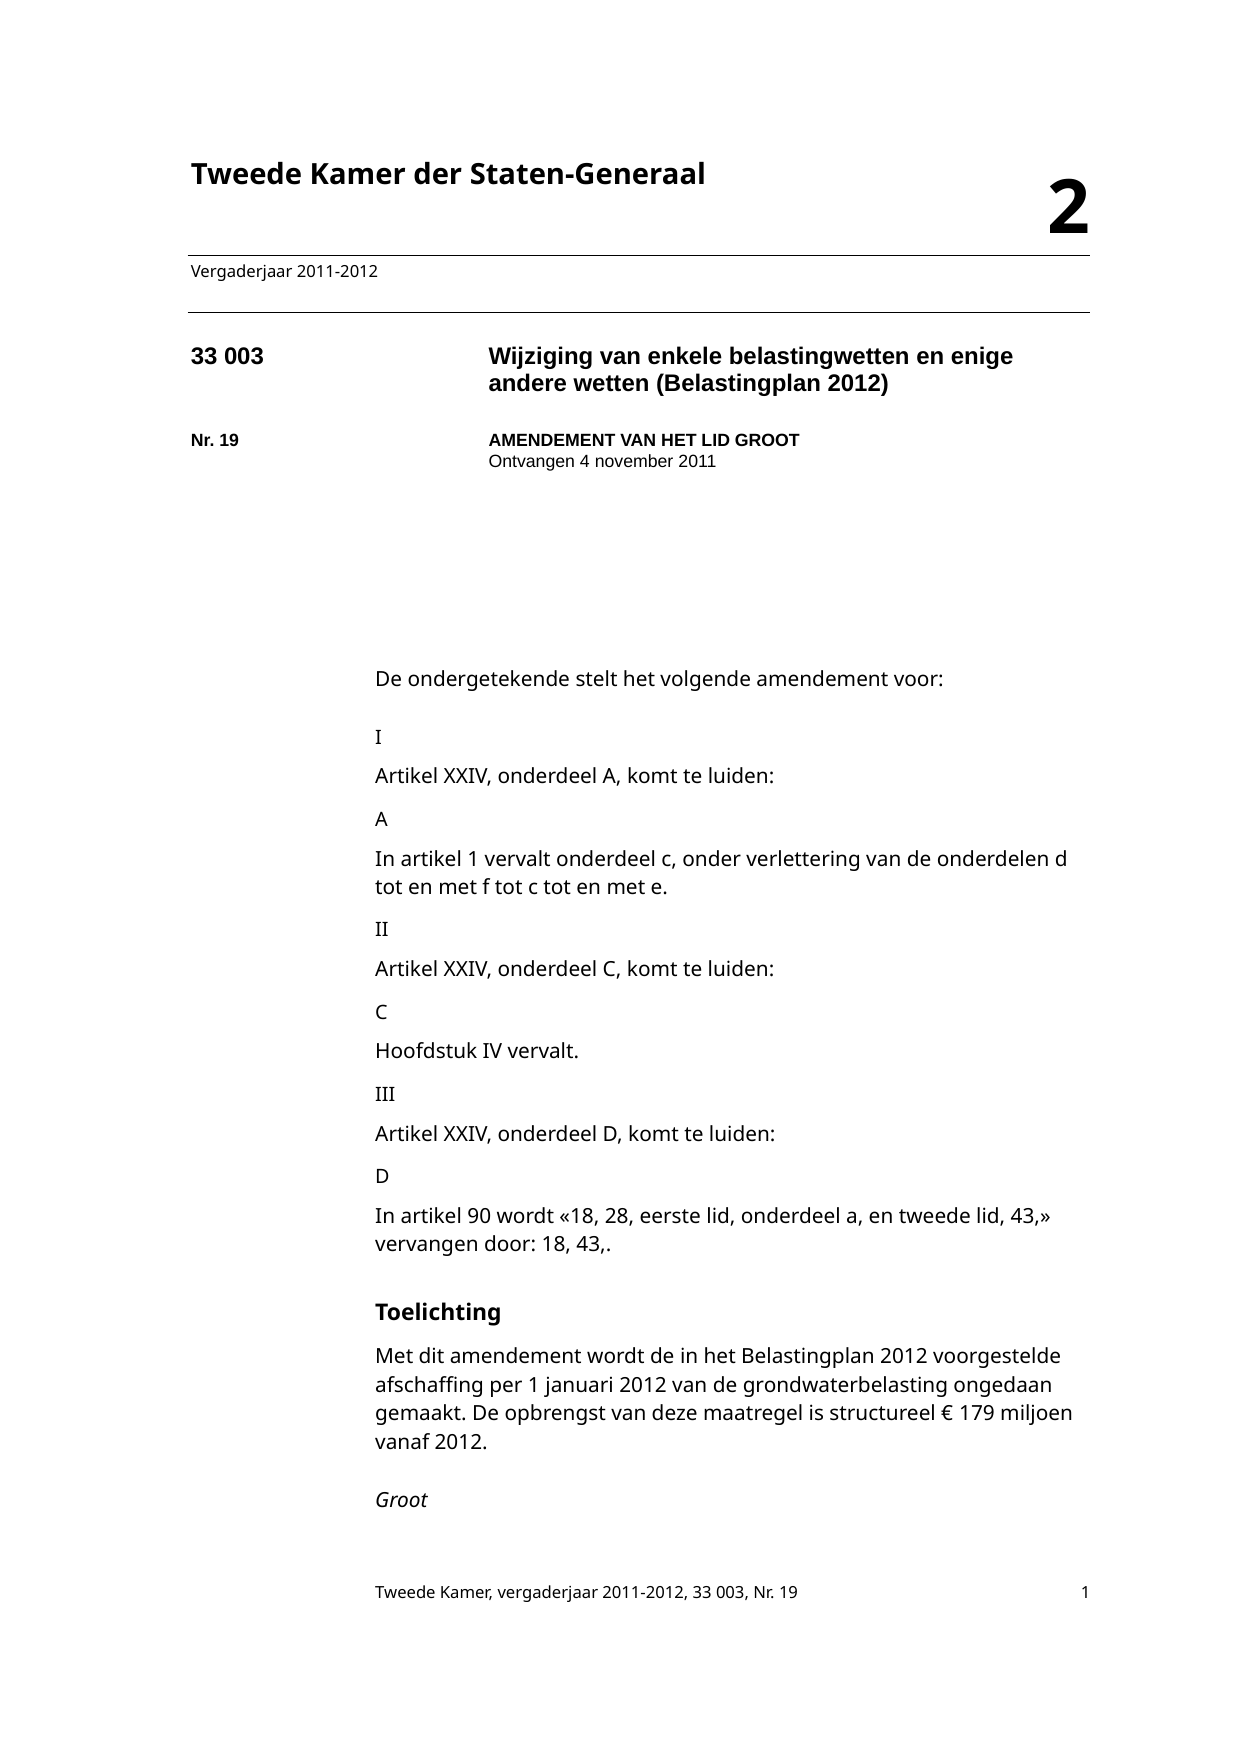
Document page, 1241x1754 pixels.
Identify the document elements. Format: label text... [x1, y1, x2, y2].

text De ondergetekende stelt het volgende amendement voor: [375, 664, 1090, 693]
text I [375, 723, 1090, 750]
text II [375, 916, 1090, 943]
table_header 2 [910, 150, 1090, 255]
text Hoofdstuk IV vervalt. [375, 1037, 1090, 1065]
table_cell Vergaderjaar 2011-2012 [188, 256, 485, 312]
text Artikel XXIV, onderdeel C, komt te luiden: [375, 954, 1090, 983]
text Groot [375, 1485, 1090, 1514]
table_cell AMENDEMENT VAN HET LID GROOT Ontvangen 4 november 2011 [485, 427, 1090, 546]
text D [375, 1162, 1090, 1189]
subtitle Toelichting [375, 1295, 1090, 1327]
table_cell [188, 313, 485, 339]
table_cell 33 003 [188, 339, 485, 427]
text C [375, 998, 1090, 1025]
table_cell [485, 313, 1090, 339]
text In artikel 1 vervalt onderdeel c, onder verlettering van de onderdelen d tot en met f tot c tot en met e. [375, 844, 1090, 901]
text Artikel XXIV, onderdeel D, komt te luiden: [375, 1119, 1090, 1147]
table_cell Nr. 19 [188, 427, 485, 546]
text III [375, 1080, 1090, 1107]
text A [375, 805, 1090, 832]
table_cell Wijziging van enkele belastingwetten en enige andere wetten (Belastingplan 2012) [485, 339, 1090, 427]
text Met dit amendement wordt de in het Belastingplan 2012 voorgestelde afschaffing per 1 januari 2012 van de grondwaterbelasting ongedaan gemaakt. De opbrengst van deze maatregel is structureel € 179 miljoen vanaf 2012. [375, 1342, 1090, 1455]
text Artikel XXIV, onderdeel A, komt te luiden: [375, 762, 1090, 790]
table_cell [485, 256, 1090, 312]
table_header Tweede Kamer der Staten-Generaal [188, 150, 909, 255]
text In artikel 90 wordt «18, 28, eerste lid, onderdeel a, en tweede lid, 43,» vervangen door: 18, 43,. [375, 1201, 1090, 1258]
